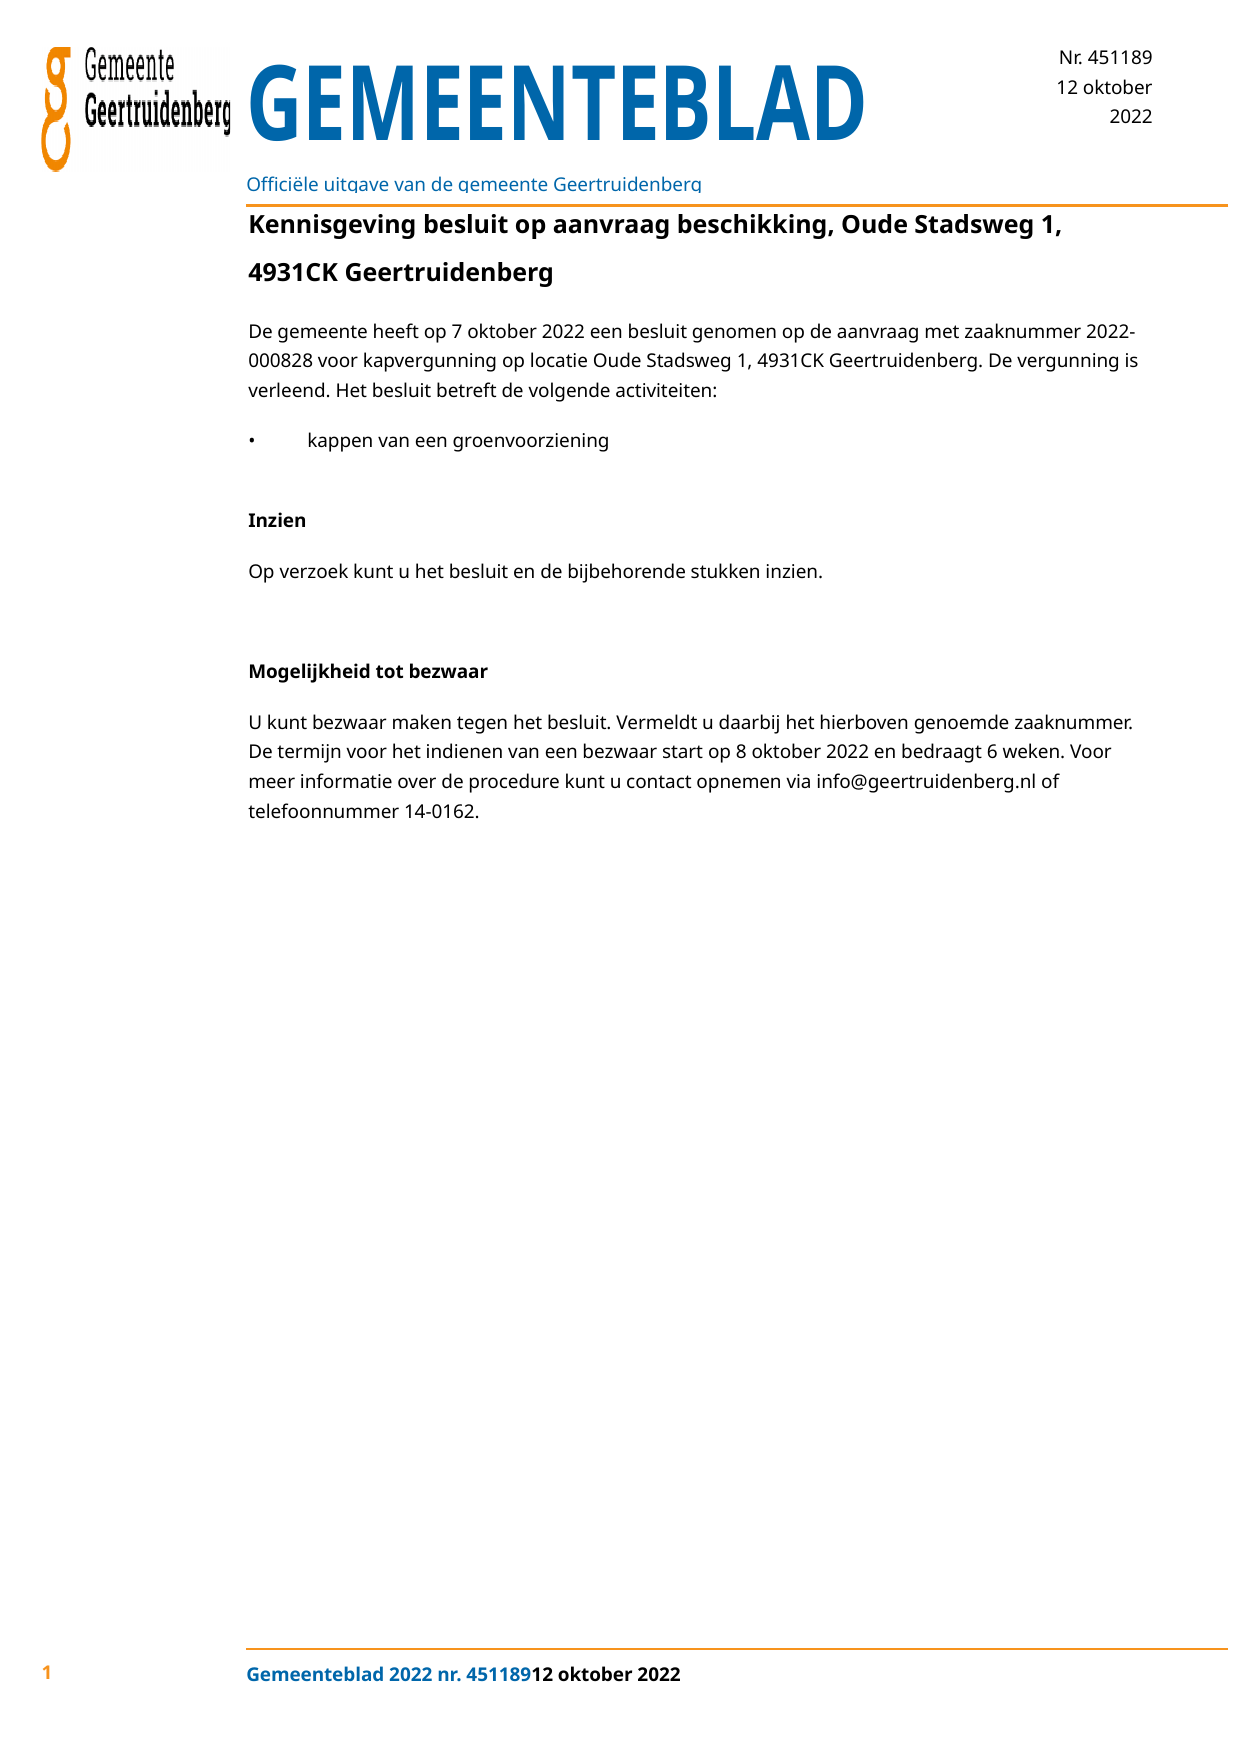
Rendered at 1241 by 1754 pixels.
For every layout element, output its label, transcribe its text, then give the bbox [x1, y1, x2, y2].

picture [41, 47, 231, 172]
text Op verzoek kunt u het besluit en de bijbehorende stukken inzien. [248, 558, 1152, 584]
text U kunt bezwaar maken tegen het besluit. Vermeldt u daarbij het hierboven genoemde zaaknummer. De termijn voor het indienen van een bezwaar start op 8 oktober 2022 en bedraagt 6 weken. Voor meer informatie over de procedure kunt u contact opnemen via info@geertruidenberg.nl of telefoonnummer 14-0162. [248, 709, 1152, 824]
text Mogelijkheid tot bezwaar [248, 659, 1152, 684]
list kappen van een groenvoorziening [248, 427, 1152, 453]
text Kennisgeving besluit op aanvraag beschikking, Oude Stadsweg 1, 4931CK Geertruidenberg [248, 207, 1152, 288]
text De gemeente heeft op 7 oktober 2022 een besluit genomen op de aanvraag met zaaknummer 2022-000828 voor kapvergunning op locatie Oude Stadsweg 1, 4931CK Geertruidenberg. De vergunning is verleend. Het besluit betreft de volgende activiteiten: [248, 318, 1152, 403]
text Inzien [248, 507, 1152, 533]
